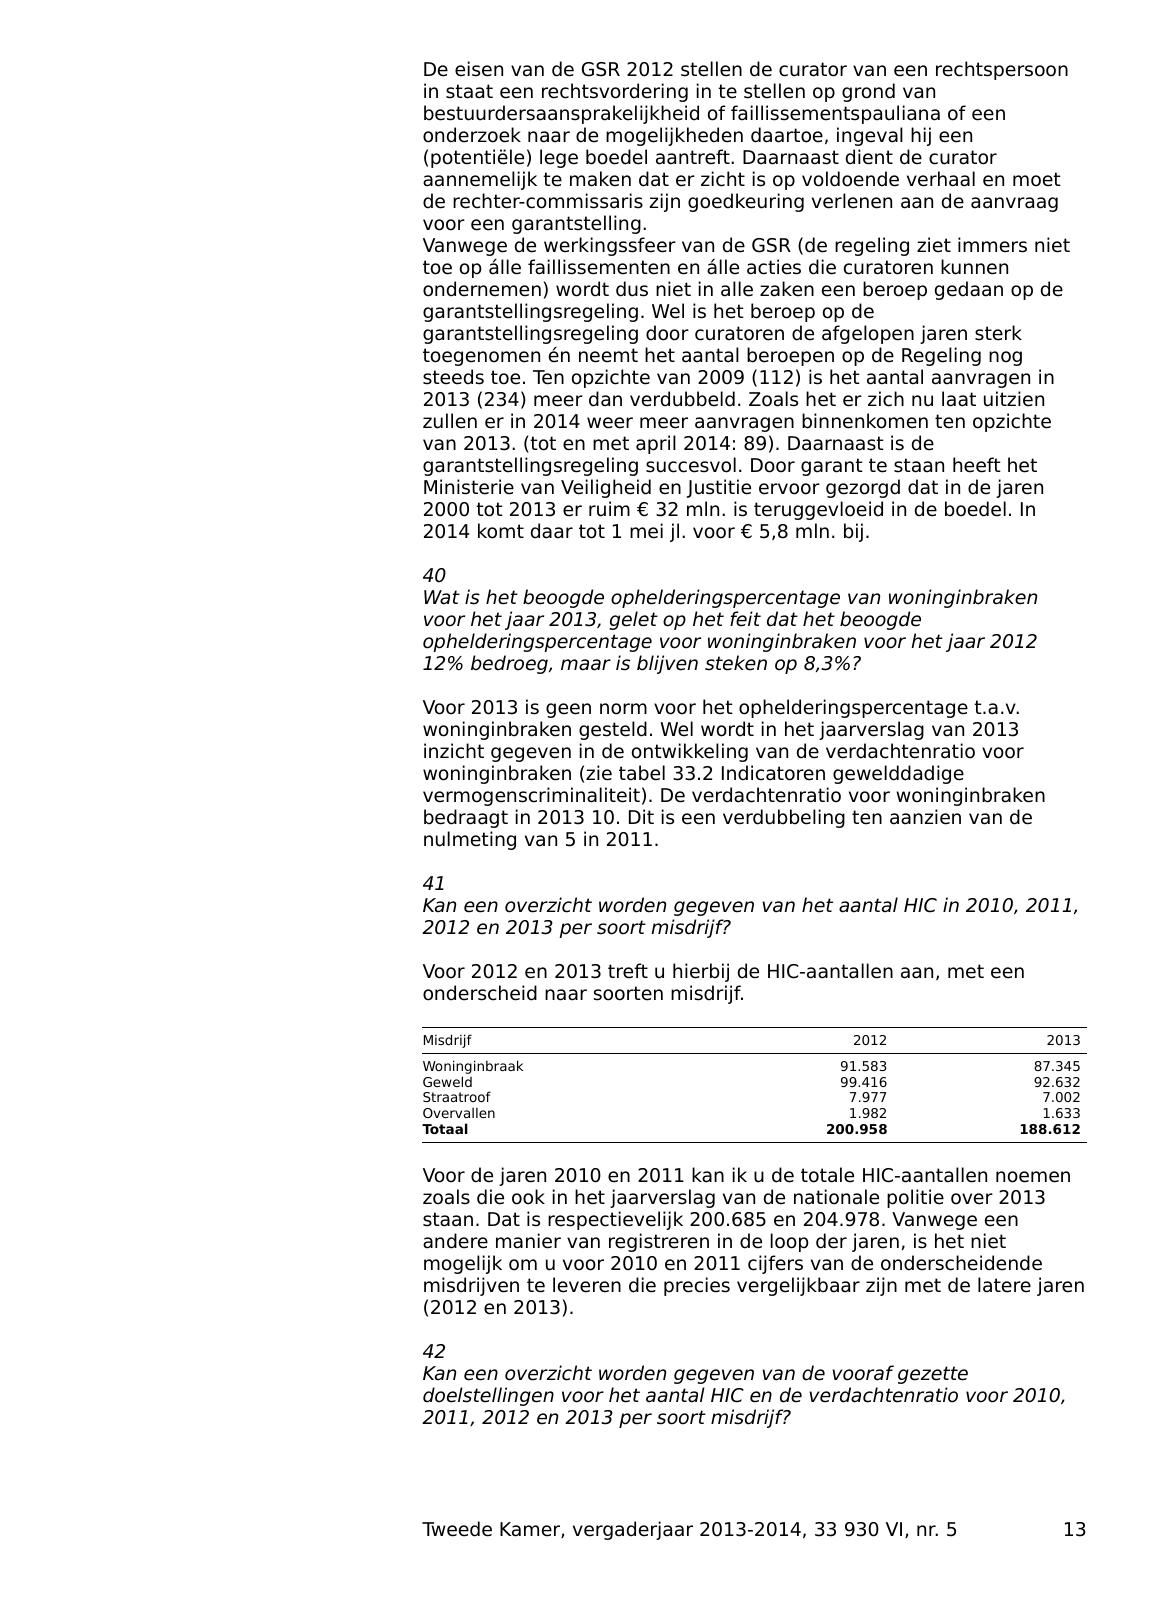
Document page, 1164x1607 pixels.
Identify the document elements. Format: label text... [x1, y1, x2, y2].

text Voor 2012 en 2013 treft u hierbij de HIC-aantallen aan, met een onderscheid naar soorten misdrijf. [422, 961, 1087, 1005]
text Kan een overzicht worden gegeven van het aantal HIC in 2010, 2011, 2012 en 2013 per soort misdrijf? [422, 895, 1087, 939]
text Voor 2013 is geen norm voor het ophelderingspercentage t.a.v. woninginbraken gesteld. Wel wordt in het jaarverslag van 2013 inzicht gegeven in de ontwikkeling van de verdachtenratio voor woninginbraken (zie tabel 33.2 Indicatoren gewelddadige vermogenscriminaliteit). De verdachtenratio voor woninginbraken bedraagt in 2013 10. Dit is een verdubbeling ten aanzien van de nulmeting van 5 in 2011. [422, 697, 1087, 851]
table_cell 92.632 [893, 1075, 1087, 1090]
table_cell 1.982 [700, 1106, 893, 1122]
table_cell Woninginbraak [422, 1054, 700, 1074]
table_cell Totaal [422, 1122, 700, 1142]
text 42 [422, 1341, 1087, 1363]
table_cell Geweld [422, 1075, 700, 1090]
table_cell 1.633 [893, 1106, 1087, 1122]
table_cell Straatroof [422, 1090, 700, 1106]
text 41 [422, 873, 1087, 895]
table_cell 91.583 [700, 1054, 893, 1074]
table_header 2013 [893, 1028, 1087, 1053]
table_cell 99.416 [700, 1075, 893, 1090]
table_cell 87.345 [893, 1054, 1087, 1074]
table_cell Overvallen [422, 1106, 700, 1122]
table_cell 200.958 [700, 1122, 893, 1142]
text Vanwege de werkingssfeer van de GSR (de regeling ziet immers niet toe op álle faillissementen en álle acties die curatoren kunnen ondernemen) wordt dus niet in alle zaken een beroep gedaan op de garantstellingsregeling. Wel is het beroep op de garantstellingsregeling door curatoren de afgelopen jaren sterk toegenomen én neemt het aantal beroepen op de Regeling nog steeds toe. Ten opzichte van 2009 (112) is het aantal aanvragen in 2013 (234) meer dan verdubbeld. Zoals het er zich nu laat uitzien zullen er in 2014 weer meer aanvragen binnenkomen ten opzichte van 2013. (tot en met april 2014: 89). Daarnaast is de garantstellingsregeling succesvol. Door garant te staan heeft het Ministerie van Veiligheid en Justitie ervoor gezorgd dat in de jaren 2000 tot 2013 er ruim € 32 mln. is teruggevloeid in de boedel. In 2014 komt daar tot 1 mei jl. voor € 5,8 mln. bij. [422, 235, 1087, 543]
table_cell 7.977 [700, 1090, 893, 1106]
table_cell 7.002 [893, 1090, 1087, 1106]
text 40 [422, 565, 1087, 587]
table_header Misdrijf [422, 1028, 700, 1053]
table_cell 188.612 [893, 1122, 1087, 1142]
text Wat is het beoogde ophelderingspercentage van woninginbraken voor het jaar 2013, gelet op het feit dat het beoogde ophelderingspercentage voor woninginbraken voor het jaar 2012 12% bedroeg, maar is blijven steken op 8,3%? [422, 587, 1087, 675]
text De eisen van de GSR 2012 stellen de curator van een rechtspersoon in staat een rechtsvordering in te stellen op grond van bestuurdersaansprakelijkheid of faillissementspauliana of een onderzoek naar de mogelijkheden daartoe, ingeval hij een (potentiële) lege boedel aantreft. Daarnaast dient de curator aannemelijk te maken dat er zicht is op voldoende verhaal en moet de rechter-commissaris zijn goedkeuring verlenen aan de aanvraag voor een garantstelling. [422, 59, 1087, 235]
text Voor de jaren 2010 en 2011 kan ik u de totale HIC-aantallen noemen zoals die ook in het jaarverslag van de nationale politie over 2013 staan. Dat is respectievelijk 200.685 en 204.978. Vanwege een andere manier van registreren in de loop der jaren, is het niet mogelijk om u voor 2010 en 2011 cijfers van de onderscheidende misdrijven te leveren die precies vergelijkbaar zijn met de latere jaren (2012 en 2013). [422, 1165, 1087, 1319]
text Kan een overzicht worden gegeven van de vooraf gezette doelstellingen voor het aantal HIC en de verdachtenratio voor 2010, 2011, 2012 en 2013 per soort misdrijf? [422, 1363, 1087, 1429]
table_header 2012 [700, 1028, 893, 1053]
